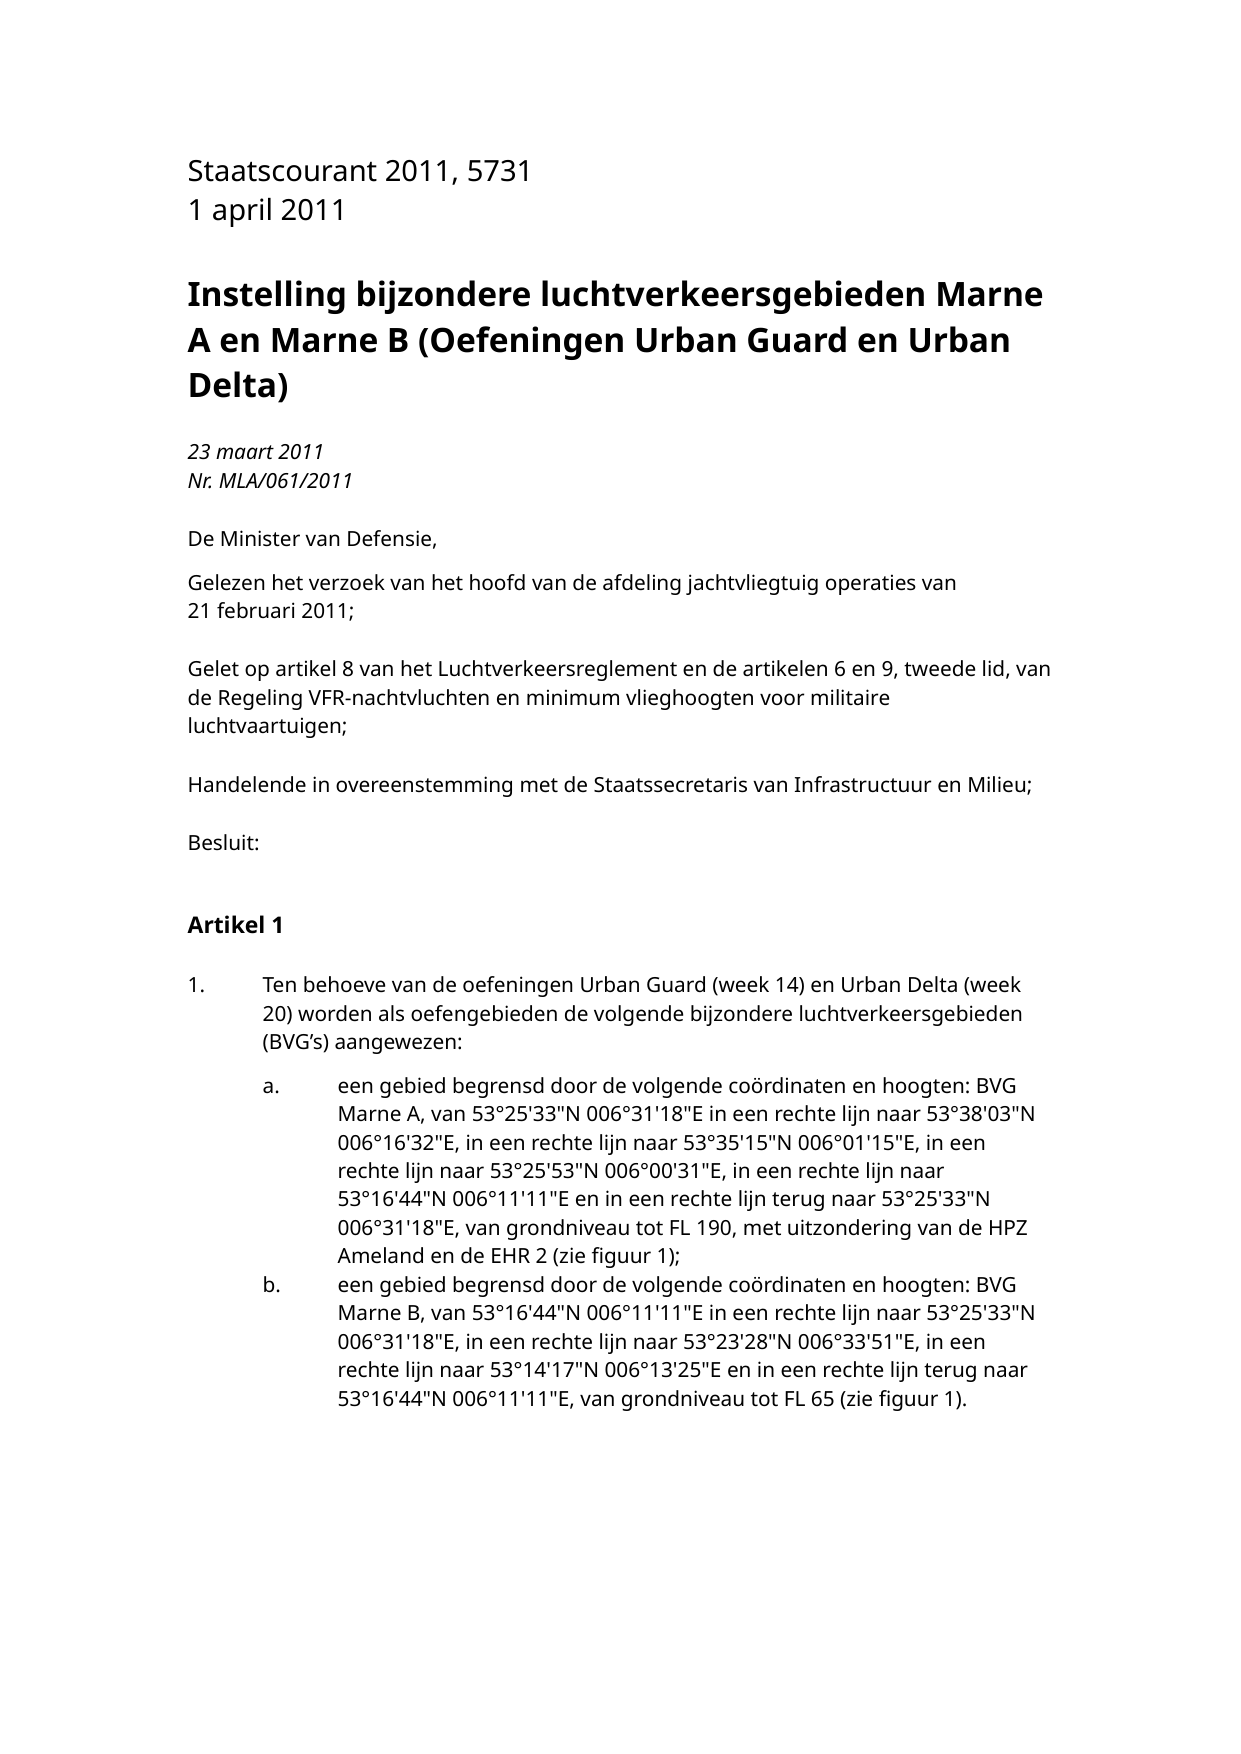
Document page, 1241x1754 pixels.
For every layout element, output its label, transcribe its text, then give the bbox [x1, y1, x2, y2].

text Handelende in overeenstemming met de Staatssecretaris van Infrastructuur en Milieu; [187, 770, 1053, 798]
text Nr. MLA/061/2011 [187, 466, 1053, 494]
subtitle Instelling bijzondere luchtverkeersgebieden Marne A en Marne B (Oefeningen Urban Guard en Urban Delta) [187, 271, 1053, 407]
text De Minister van Defensie, [187, 524, 1053, 553]
text Gelezen het verzoek van het hoofd van de afdeling jachtvliegtuig operaties van 21 februari 2011; [187, 568, 1053, 624]
subtitle Artikel 1 [187, 909, 1053, 941]
text Staatscourant 2011, 5731 [187, 150, 1053, 190]
text 1 april 2011 [187, 190, 1053, 229]
text Besluit: [187, 828, 1053, 857]
list Ten behoeve van de oefeningen Urban Guard (week 14) en Urban Delta (week 20) worden als oefengebieden de volgende bijzondere luchtverkeersgebieden (BVG’s) aangewezen: [187, 971, 1053, 1056]
text 23 maart 2011 [187, 437, 1053, 466]
list een gebied begrensd door de volgende coördinaten en hoogten: BVG Marne A, van 53°25'33"N 006°31'18"E in een rechte lijn naar 53°38'03"N 006°16'32"E, in een rechte lijn naar 53°35'15"N 006°01'15"E, in een rechte lijn naar 53°25'53"N 006°00'31"E, in een rechte lijn naar 53°16'44"N 006°11'11"E en in een rechte lijn terug naar 53°25'33"N 006°31'18"E, van grondniveau tot FL 190, met uitzondering van de HPZ Ameland en de EHR 2 (zie figuur 1); [262, 1071, 1053, 1270]
list een gebied begrensd door de volgende coördinaten en hoogten: BVG Marne B, van 53°16'44"N 006°11'11"E in een rechte lijn naar 53°25'33"N 006°31'18"E, in een rechte lijn naar 53°23'28"N 006°33'51"E, in een rechte lijn naar 53°14'17"N 006°13'25"E en in een rechte lijn terug naar 53°16'44"N 006°11'11"E, van grondniveau tot FL 65 (zie figuur 1). [262, 1270, 1053, 1412]
text Gelet op artikel 8 van het Luchtverkeersreglement en de artikelen 6 en 9, tweede lid, van de Regeling VFR-nachtvluchten en minimum vlieghoogten voor militaire luchtvaartuigen; [187, 654, 1053, 740]
